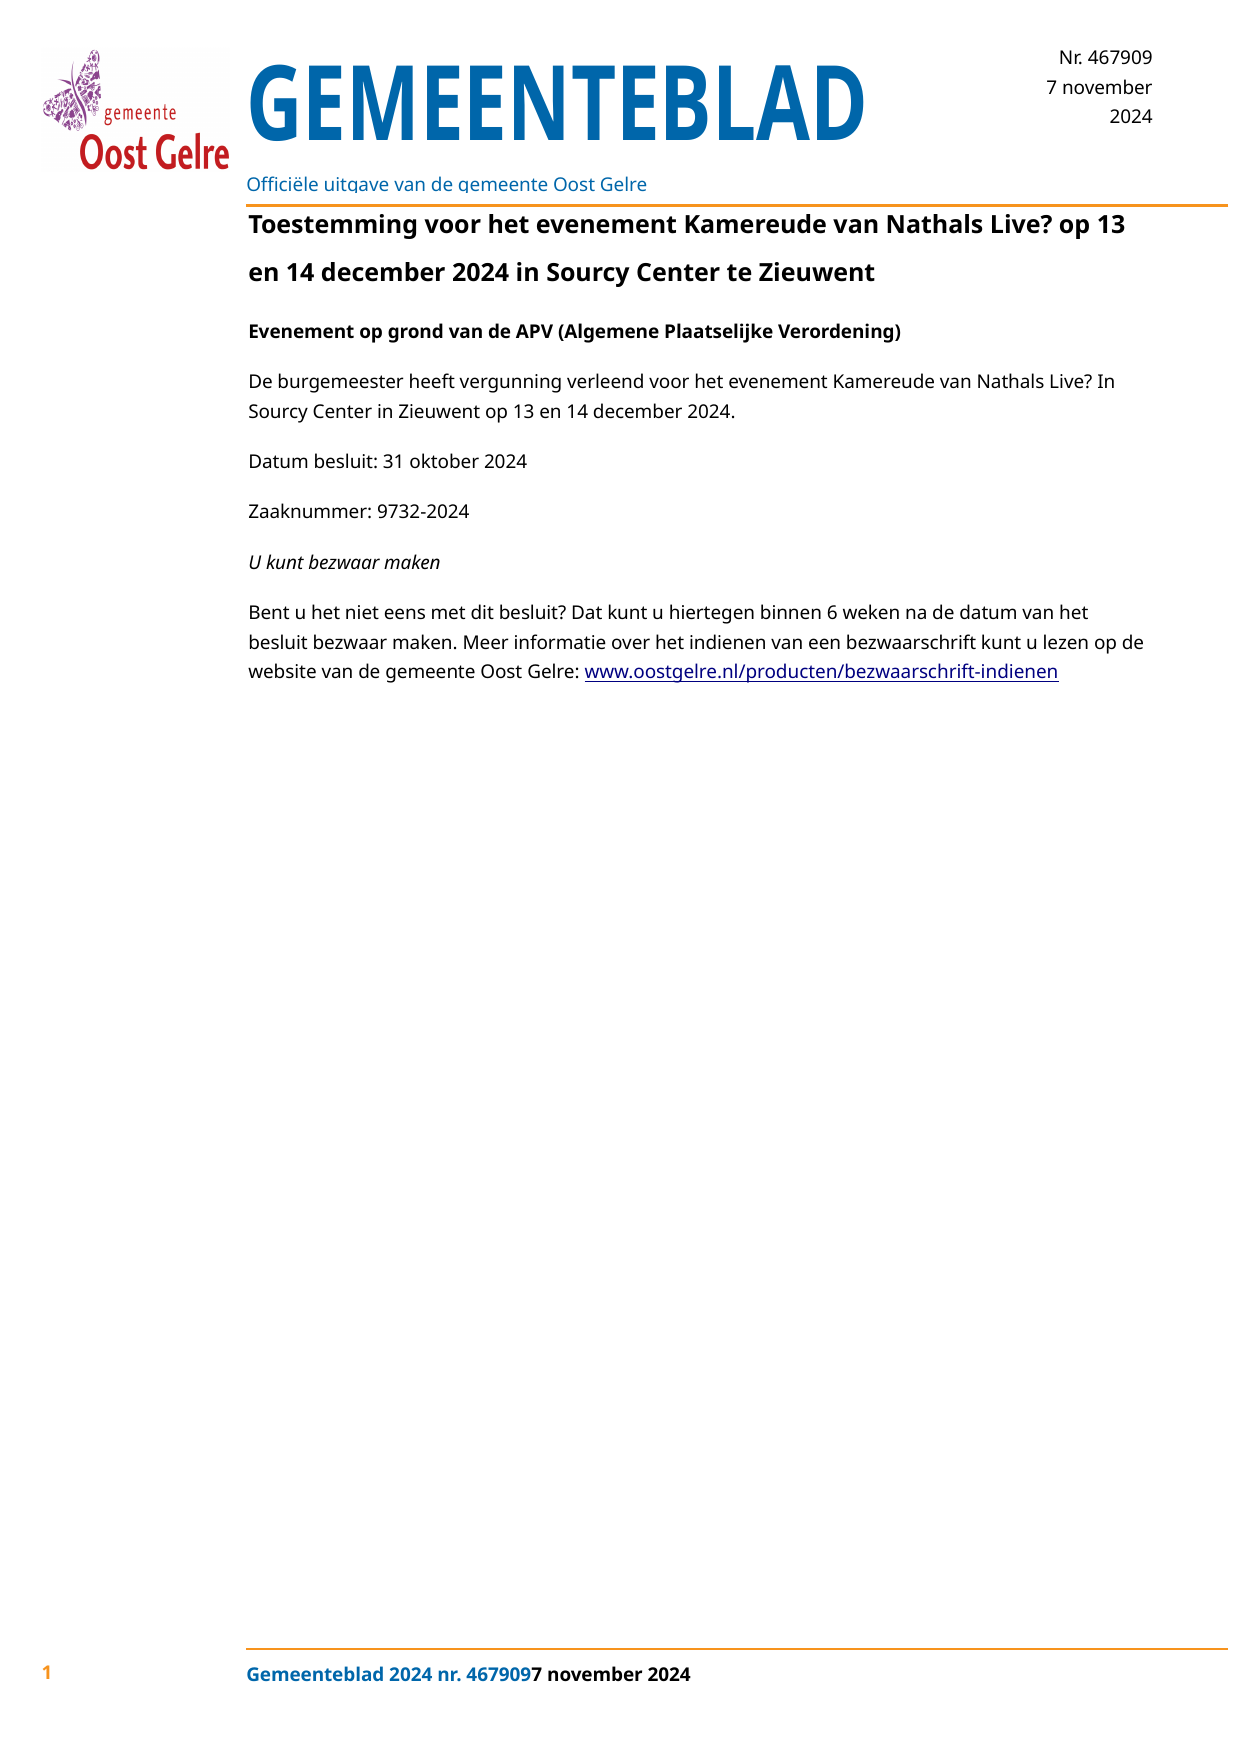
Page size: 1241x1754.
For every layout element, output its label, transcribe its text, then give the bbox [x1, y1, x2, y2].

text Toestemming voor het evenement Kamereude van Nathals Live? op 13 en 14 december 2024 in Sourcy Center te Zieuwent [248, 207, 1152, 288]
text Bent u het niet eens met dit besluit? Dat kunt u hiertegen binnen 6 weken na de datum van het besluit bezwaar maken. Meer informatie over het indienen van een bezwaarschrift kunt u lezen op de website van de gemeente Oost Gelre: www.oostgelre.nl/producten/bezwaarschrift-indienen [248, 599, 1152, 684]
text Datum besluit: 31 oktober 2024 [248, 448, 1152, 474]
text Evenement op grond van de APV (Algemene Plaatselijke Verordening) [248, 318, 1152, 344]
text U kunt bezwaar maken [248, 549, 1152, 575]
text De burgemeester heeft vergunning verleend voor het evenement Kamereude van Nathals Live? In Sourcy Center in Zieuwent op 13 en 14 december 2024. [248, 368, 1152, 424]
picture [41, 47, 231, 172]
text Zaaknummer: 9732-2024 [248, 499, 1152, 524]
